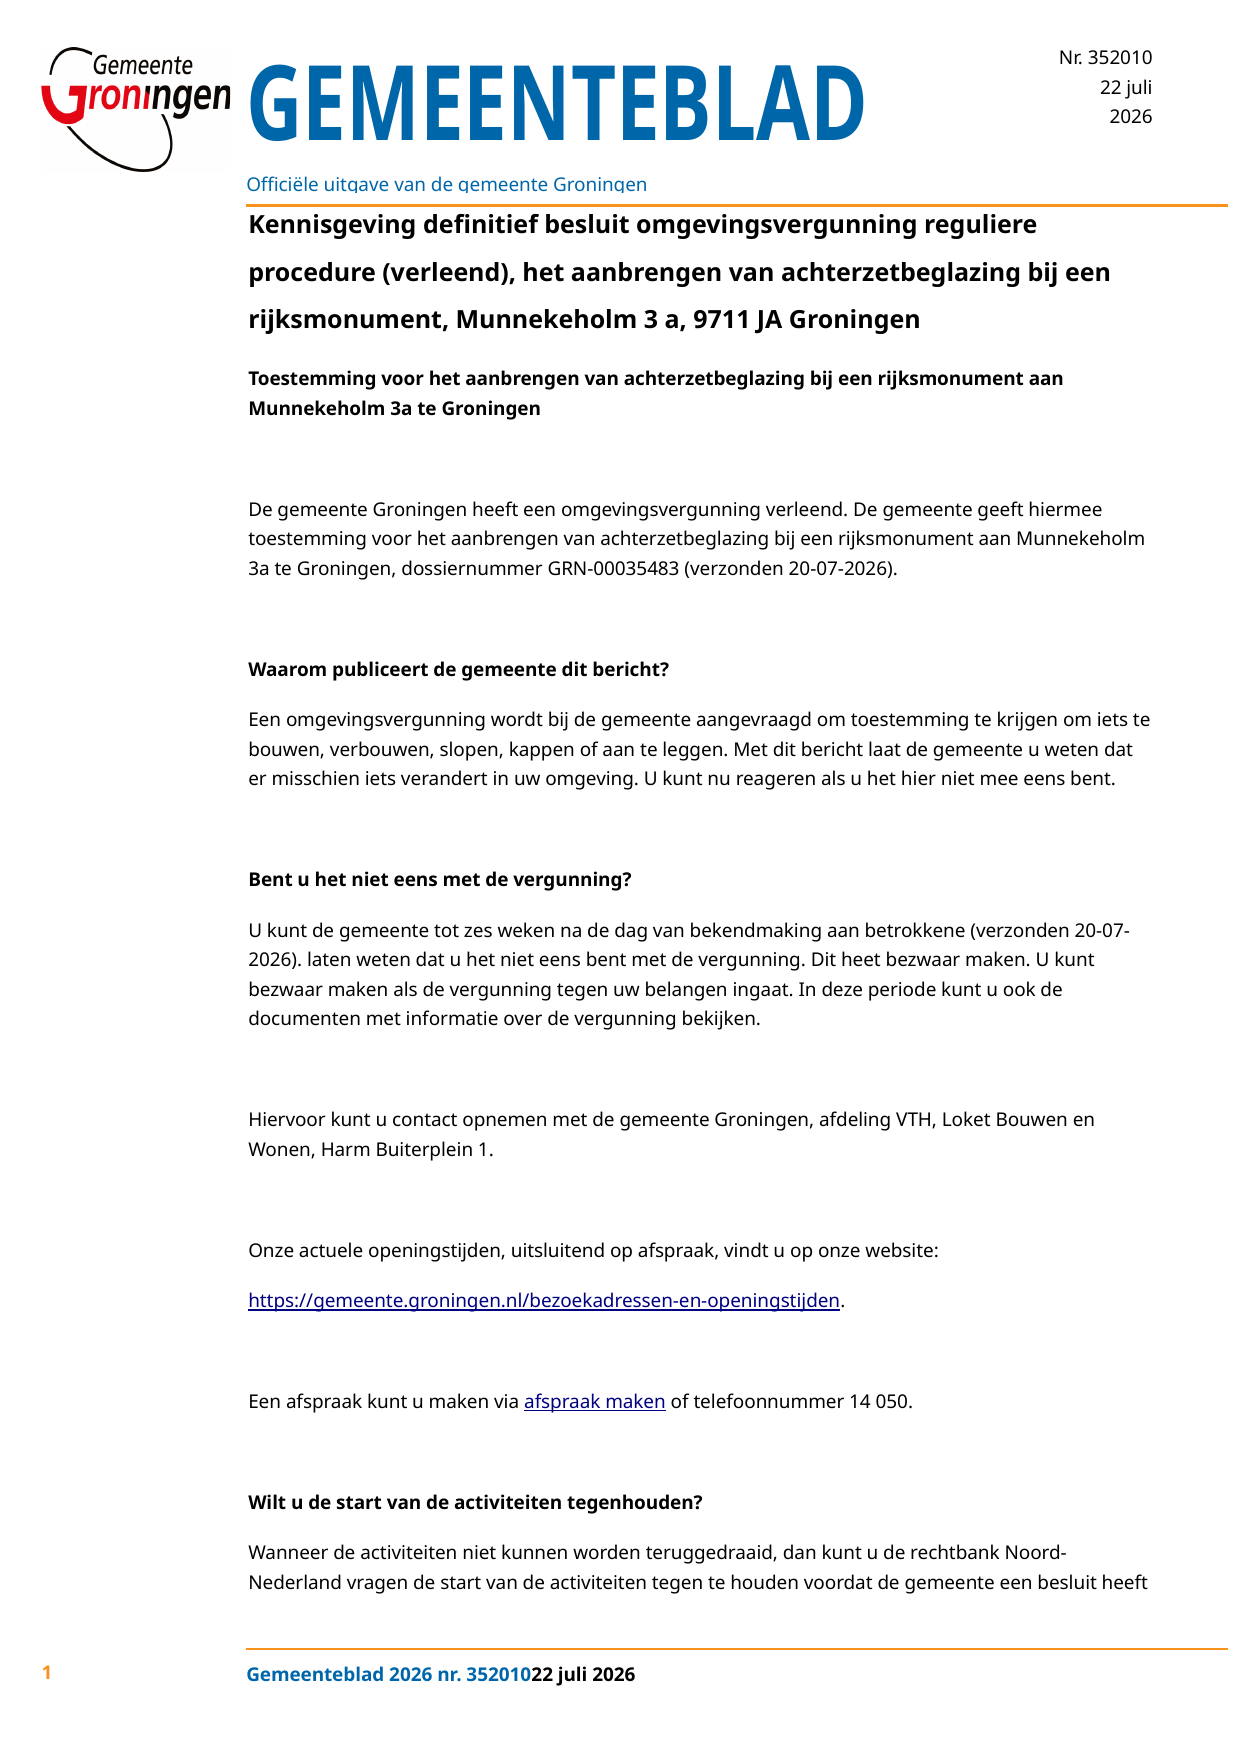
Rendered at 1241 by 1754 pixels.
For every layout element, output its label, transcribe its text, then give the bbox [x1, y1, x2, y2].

text Een omgevingsvergunning wordt bij de gemeente aangevraagd om toestemming te krijgen om iets te bouwen, verbouwen, slopen, kappen of aan te leggen. Met dit bericht laat de gemeente u weten dat er misschien iets verandert in uw omgeving. U kunt nu reageren als u het hier niet mee eens bent. [248, 706, 1152, 791]
text Een afspraak kunt u maken via afspraak maken of telefoonnummer 14 050. [248, 1388, 1152, 1414]
text De gemeente Groningen heeft een omgevingsvergunning verleend. De gemeente geeft hiermee toestemming voor het aanbrengen van achterzetbeglazing bij een rijksmonument aan Munnekeholm 3a te Groningen, dossiernummer GRN-00035483 (verzonden 20-07-2026). [248, 496, 1152, 581]
text Hiervoor kunt u contact opnemen met de gemeente Groningen, afdeling VTH, Loket Bouwen en Wonen, Harm Buiterplein 1. [248, 1106, 1152, 1162]
text Bent u het niet eens met de vergunning? [248, 866, 1152, 892]
text Wanneer de activiteiten niet kunnen worden teruggedraaid, dan kunt u de rechtbank Noord-Nederland vragen de start van de activiteiten tegen te houden voordat de gemeente een besluit heeft [248, 1539, 1152, 1594]
text https://gemeente.groningen.nl/bezoekadressen-en-openingstijden. [248, 1287, 1152, 1313]
text U kunt de gemeente tot zes weken na de dag van bekendmaking aan betrokkene (verzonden 20-07-2026). laten weten dat u het niet eens bent met de vergunning. Dit heet bezwaar maken. U kunt bezwaar maken als de vergunning tegen uw belangen ingaat. In deze periode kunt u ook de documenten met informatie over de vergunning bekijken. [248, 917, 1152, 1031]
text Toestemming voor het aanbrengen van achterzetbeglazing bij een rijksmonument aan Munnekeholm 3a te Groningen [248, 366, 1152, 421]
text Waarom publiceert de gemeente dit bericht? [248, 656, 1152, 682]
text Wilt u de start van de activiteiten tegenhouden? [248, 1489, 1152, 1514]
text Onze actuele openingstijden, uitsluitend op afspraak, vindt u op onze website: [248, 1237, 1152, 1262]
text Kennisgeving definitief besluit omgevingsvergunning reguliere procedure (verleend), het aanbrengen van achterzetbeglazing bij een rijksmonument, Munnekeholm 3 a, 9711 JA Groningen [248, 207, 1152, 336]
picture [41, 47, 231, 172]
